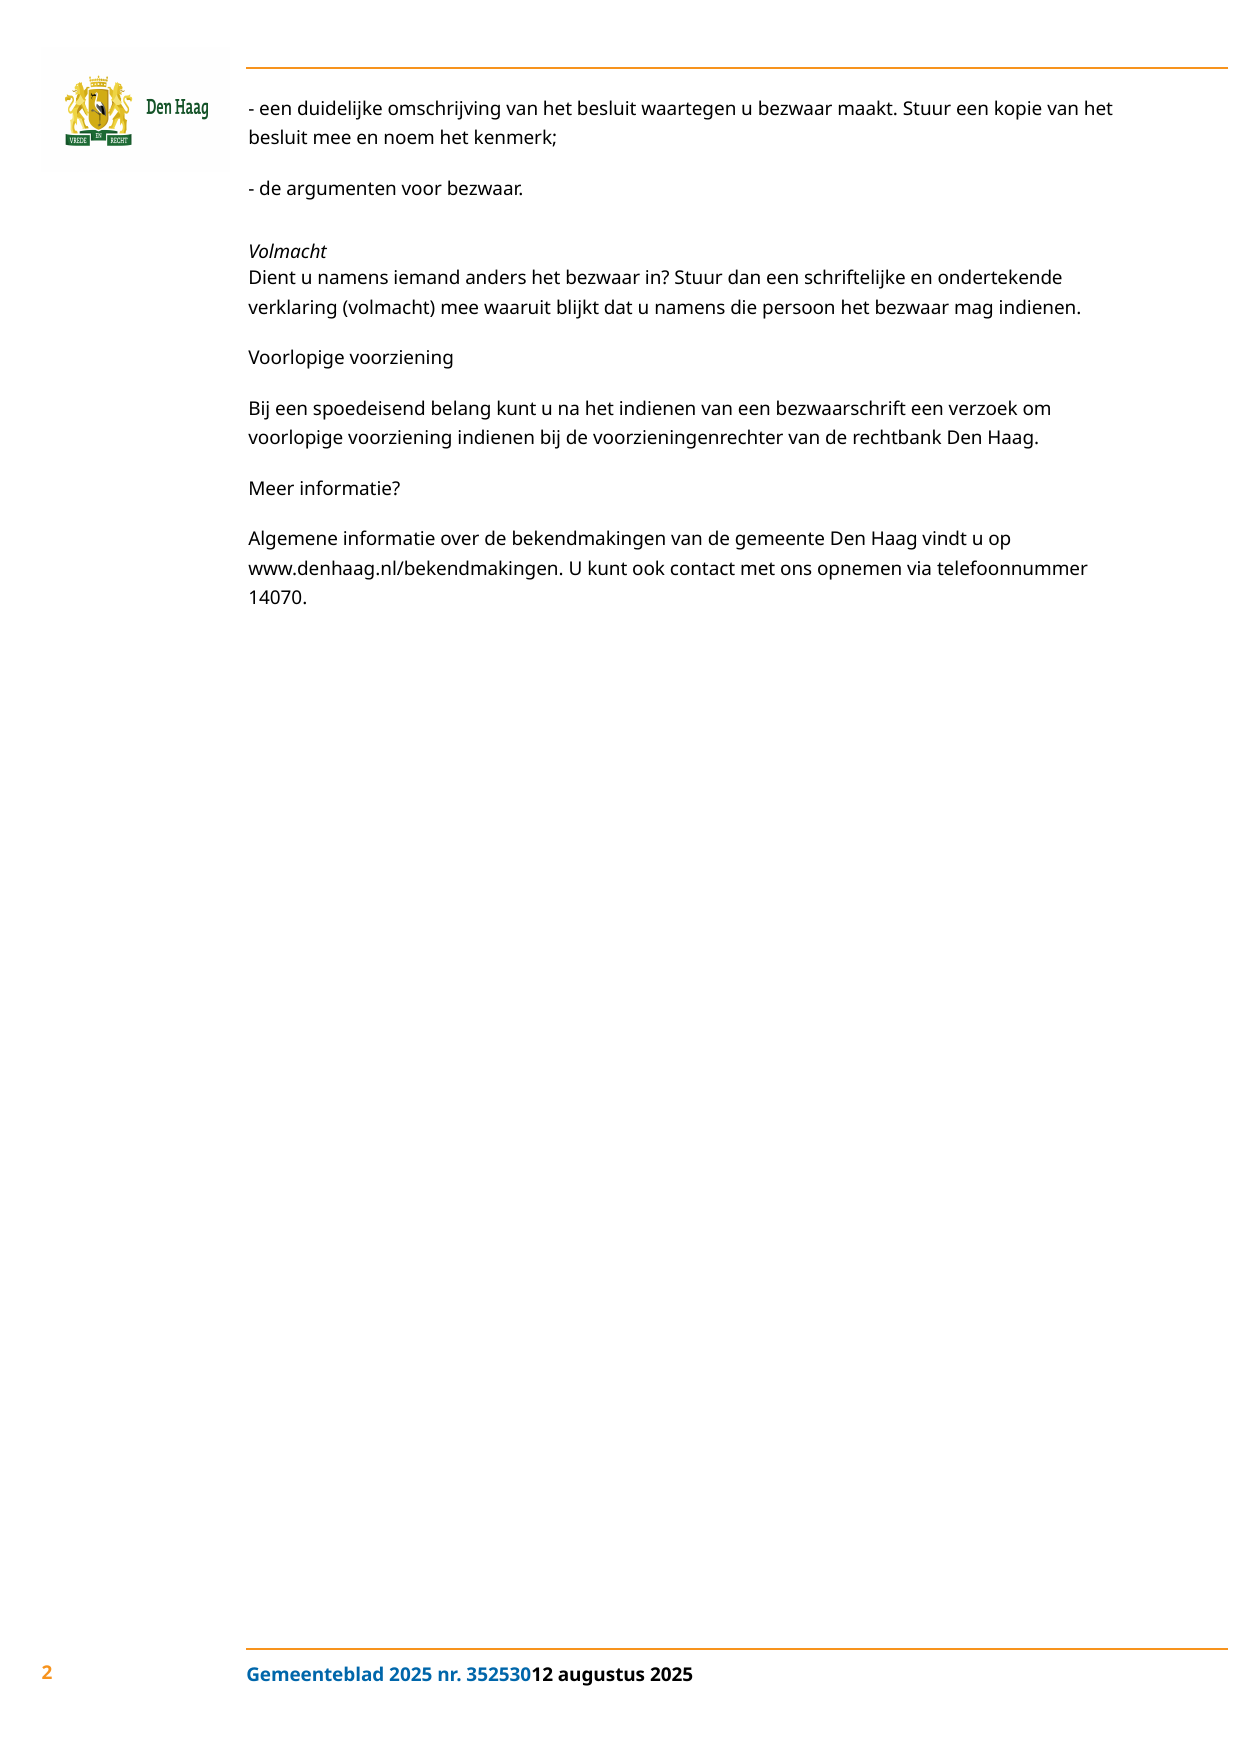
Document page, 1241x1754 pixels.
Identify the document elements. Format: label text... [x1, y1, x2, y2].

text Voorlopige voorziening [248, 344, 1152, 370]
text Dient u namens iemand anders het bezwaar in? Stuur dan een schriftelijke en ondertekende verklaring (volmacht) mee waaruit blijkt dat u namens die persoon het bezwaar mag indienen. [248, 264, 1152, 320]
text Meer informatie? [248, 475, 1152, 501]
text - de argumenten voor bezwaar. [248, 175, 1152, 201]
picture [41, 47, 231, 172]
text - een duidelijke omschrijving van het besluit waartegen u bezwaar maakt. Stuur een kopie van het besluit mee en noem het kenmerk; [248, 95, 1152, 150]
text Algemene informatie over de bekendmakingen van de gemeente Den Haag vindt u op www.denhaag.nl/bekendmakingen. U kunt ook contact met ons opnemen via telefoonnummer 14070. [248, 525, 1152, 610]
text Volmacht [248, 239, 1152, 264]
text Bij een spoedeisend belang kunt u na het indienen van een bezwaarschrift een verzoek om voorlopige voorziening indienen bij de voorzieningenrechter van de rechtbank Den Haag. [248, 395, 1152, 450]
